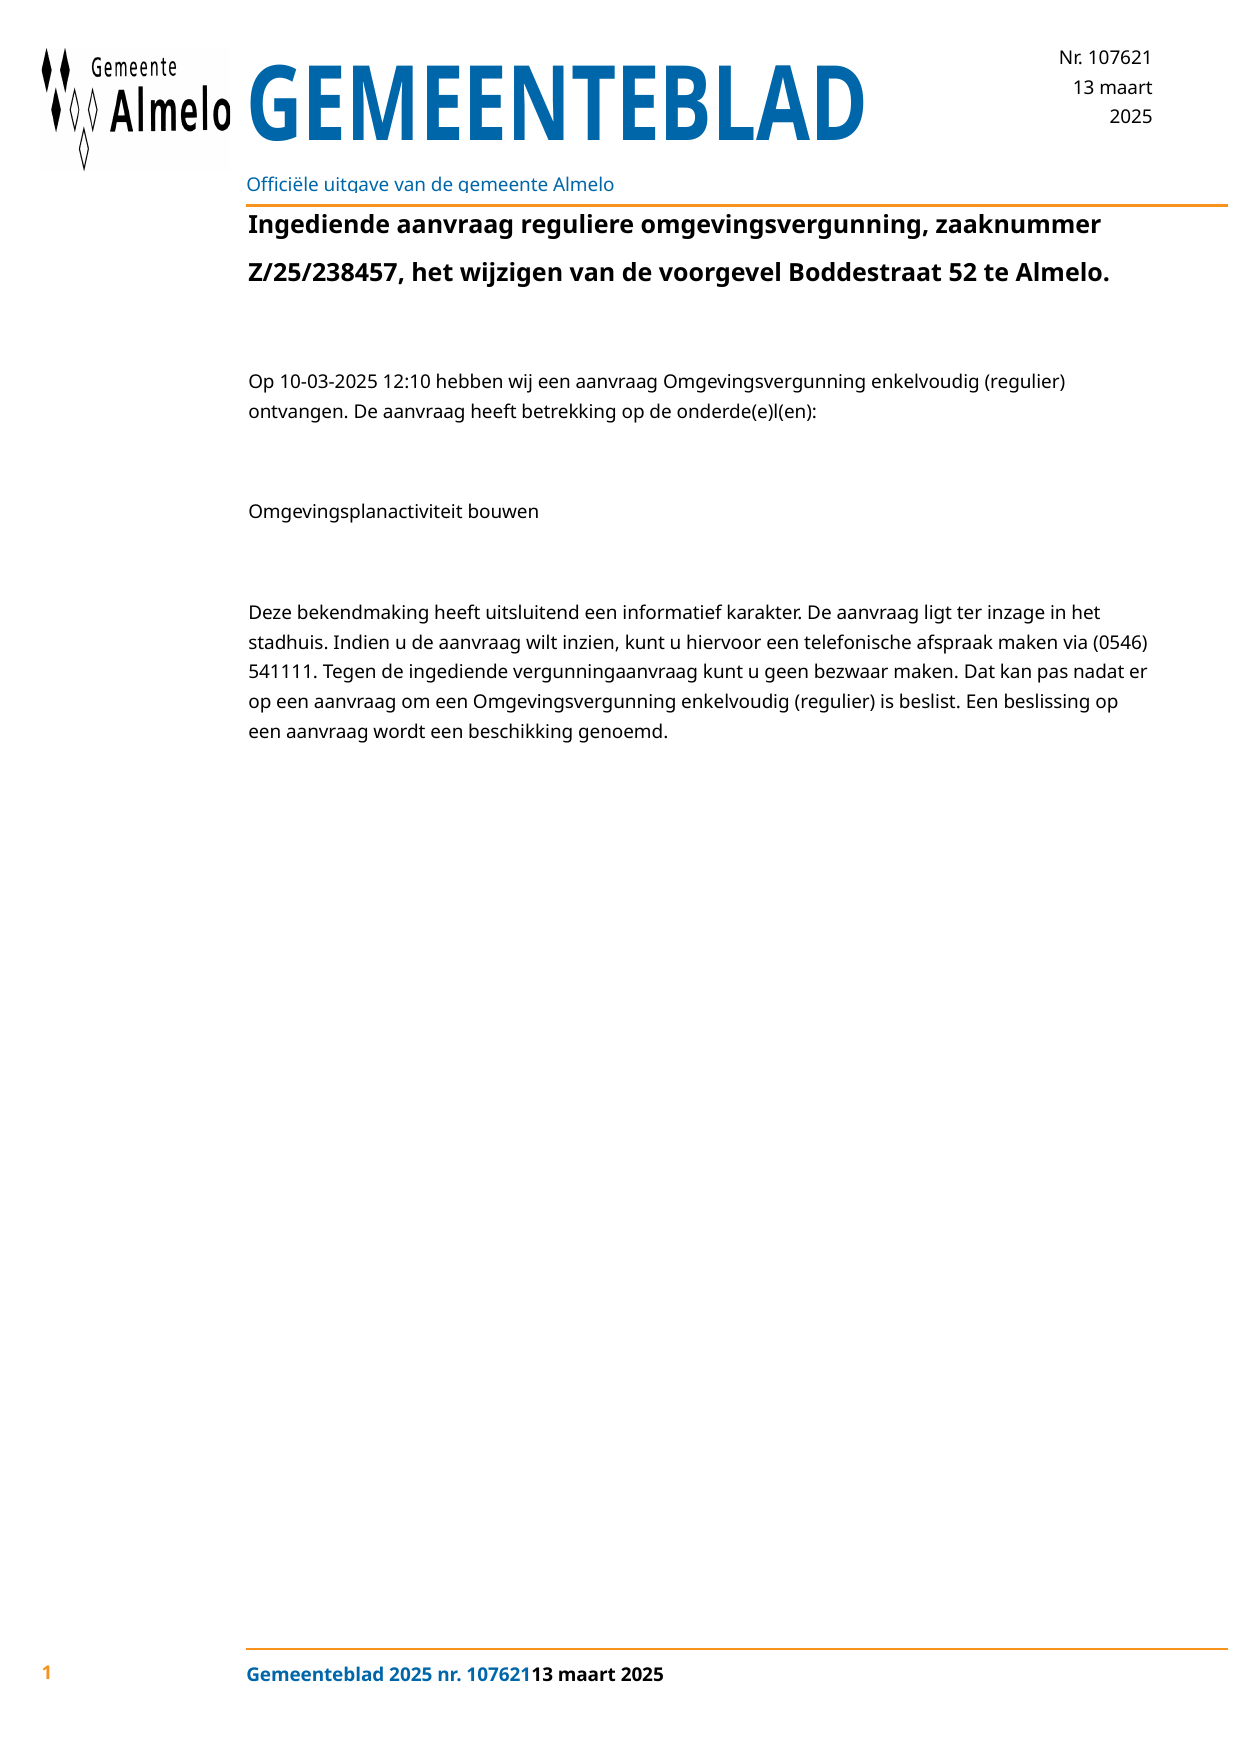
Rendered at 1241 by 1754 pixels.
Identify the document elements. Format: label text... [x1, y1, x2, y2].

picture [41, 47, 231, 172]
text Op 10-03-2025 12:10 hebben wij een aanvraag Omgevingsvergunning enkelvoudig (regulier) ontvangen. De aanvraag heeft betrekking op de onderde(e)l(en): [248, 368, 1152, 424]
text Deze bekendmaking heeft uitsluitend een informatief karakter. De aanvraag ligt ter inzage in het stadhuis. Indien u de aanvraag wilt inzien, kunt u hiervoor een telefonische afspraak maken via (0546) 541111. Tegen de ingediende vergunningaanvraag kunt u geen bezwaar maken. Dat kan pas nadat er op een aanvraag om een Omgevingsvergunning enkelvoudig (regulier) is beslist. Een beslissing op een aanvraag wordt een beschikking genoemd. [248, 599, 1152, 744]
text Ingediende aanvraag reguliere omgevingsvergunning, zaaknummer Z/25/238457, het wijzigen van de voorgevel Boddestraat 52 te Almelo. [248, 207, 1152, 288]
text Omgevingsplanactiviteit bouwen [248, 499, 1152, 524]
